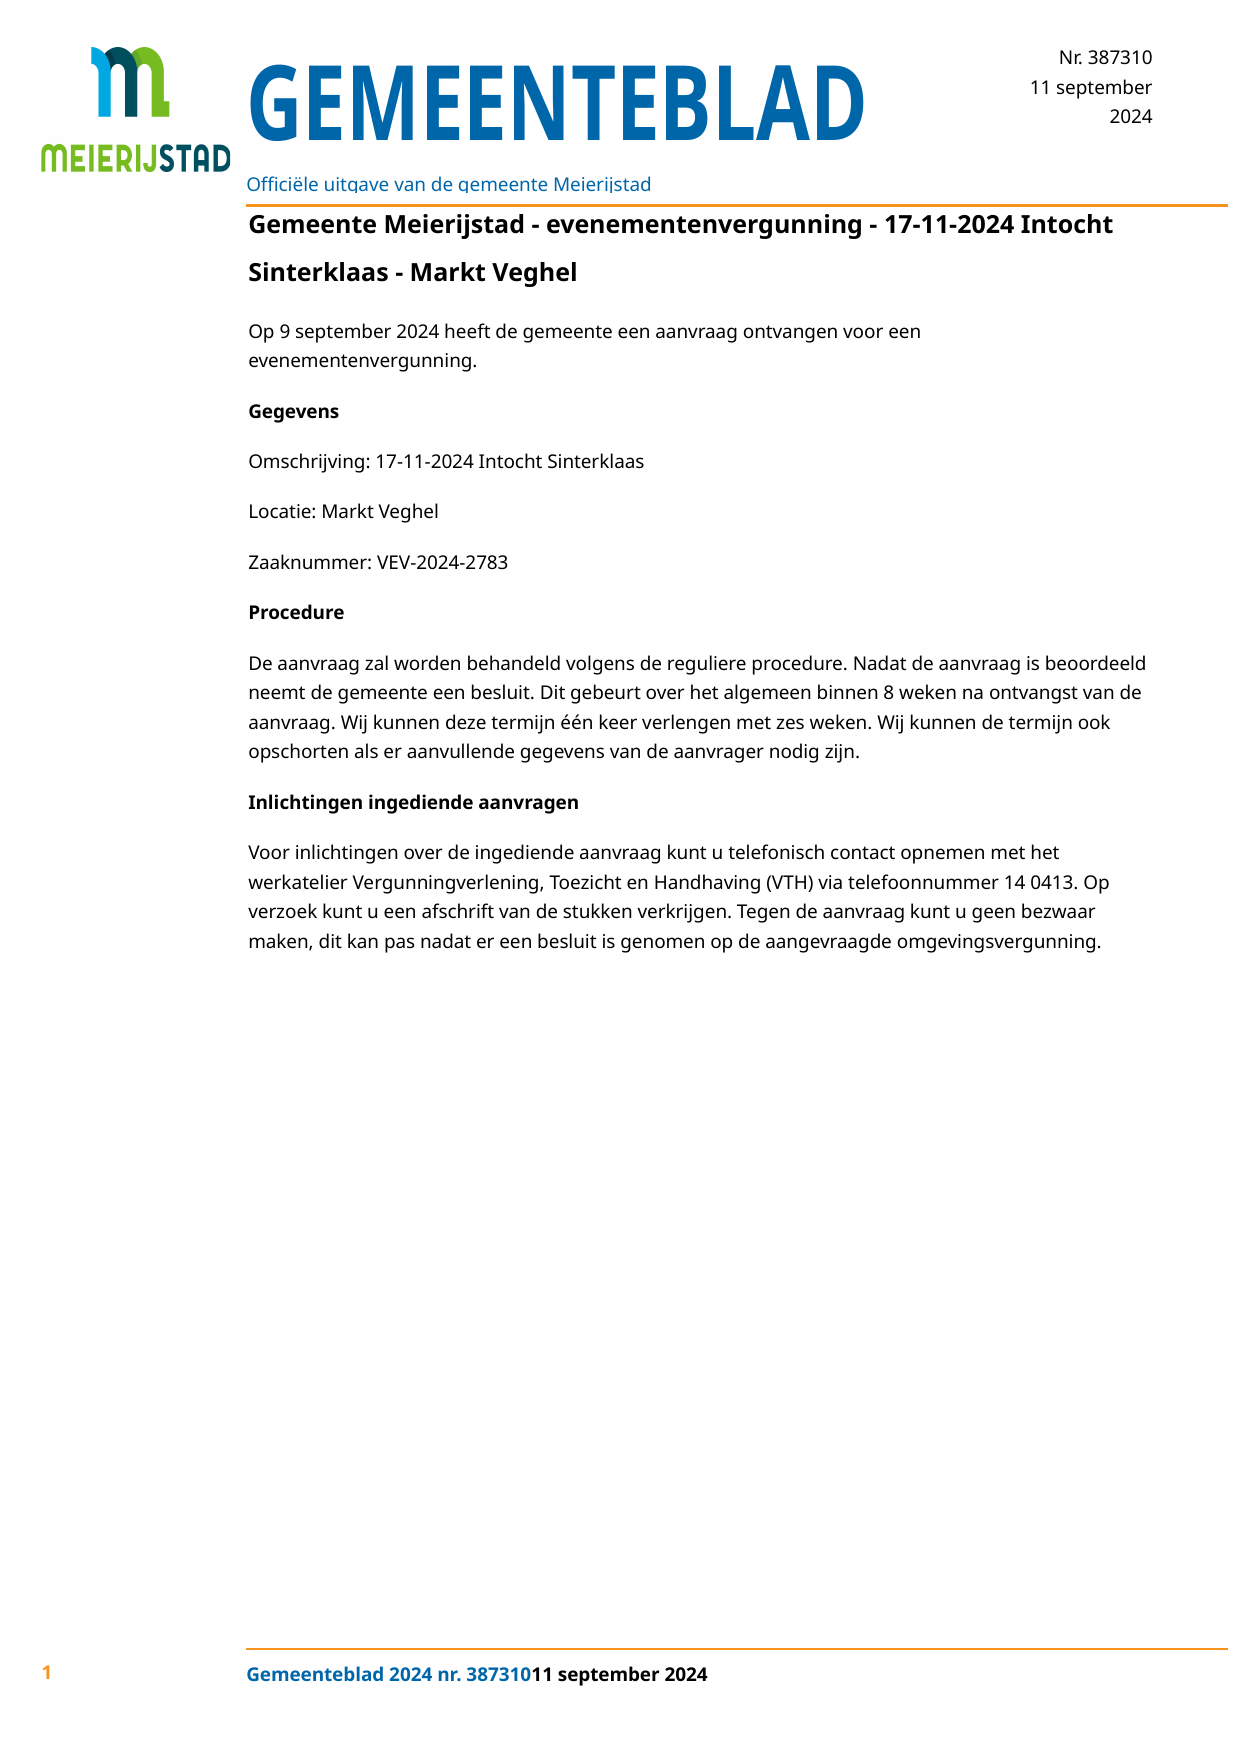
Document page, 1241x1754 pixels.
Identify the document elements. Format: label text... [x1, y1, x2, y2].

text Inlichtingen ingediende aanvragen [248, 789, 1152, 815]
text Procedure [248, 599, 1152, 625]
text Locatie: Markt Veghel [248, 499, 1152, 524]
text Voor inlichtingen over de ingediende aanvraag kunt u telefonisch contact opnemen met het werkatelier Vergunningverlening, Toezicht en Handhaving (VTH) via telefoonnummer 14 0413. Op verzoek kunt u een afschrift van de stukken verkrijgen. Tegen de aanvraag kunt u geen bezwaar maken, dit kan pas nadat er een besluit is genomen op de aangevraagde omgevingsvergunning. [248, 839, 1152, 954]
text Zaaknummer: VEV-2024-2783 [248, 549, 1152, 575]
text Omschrijving: 17-11-2024 Intocht Sinterklaas [248, 448, 1152, 474]
text Gemeente Meierijstad - evenementenvergunning - 17-11-2024 Intocht Sinterklaas - Markt Veghel [248, 207, 1152, 288]
text De aanvraag zal worden behandeld volgens de reguliere procedure. Nadat de aanvraag is beoordeeld neemt de gemeente een besluit. Dit gebeurt over het algemeen binnen 8 weken na ontvangst van de aanvraag. Wij kunnen deze termijn één keer verlengen met zes weken. Wij kunnen de termijn ook opschorten als er aanvullende gegevens van de aanvrager nodig zijn. [248, 650, 1152, 764]
text Gegevens [248, 398, 1152, 424]
text Op 9 september 2024 heeft de gemeente een aanvraag ontvangen voor een evenementenvergunning. [248, 318, 1152, 373]
picture [41, 47, 231, 172]
